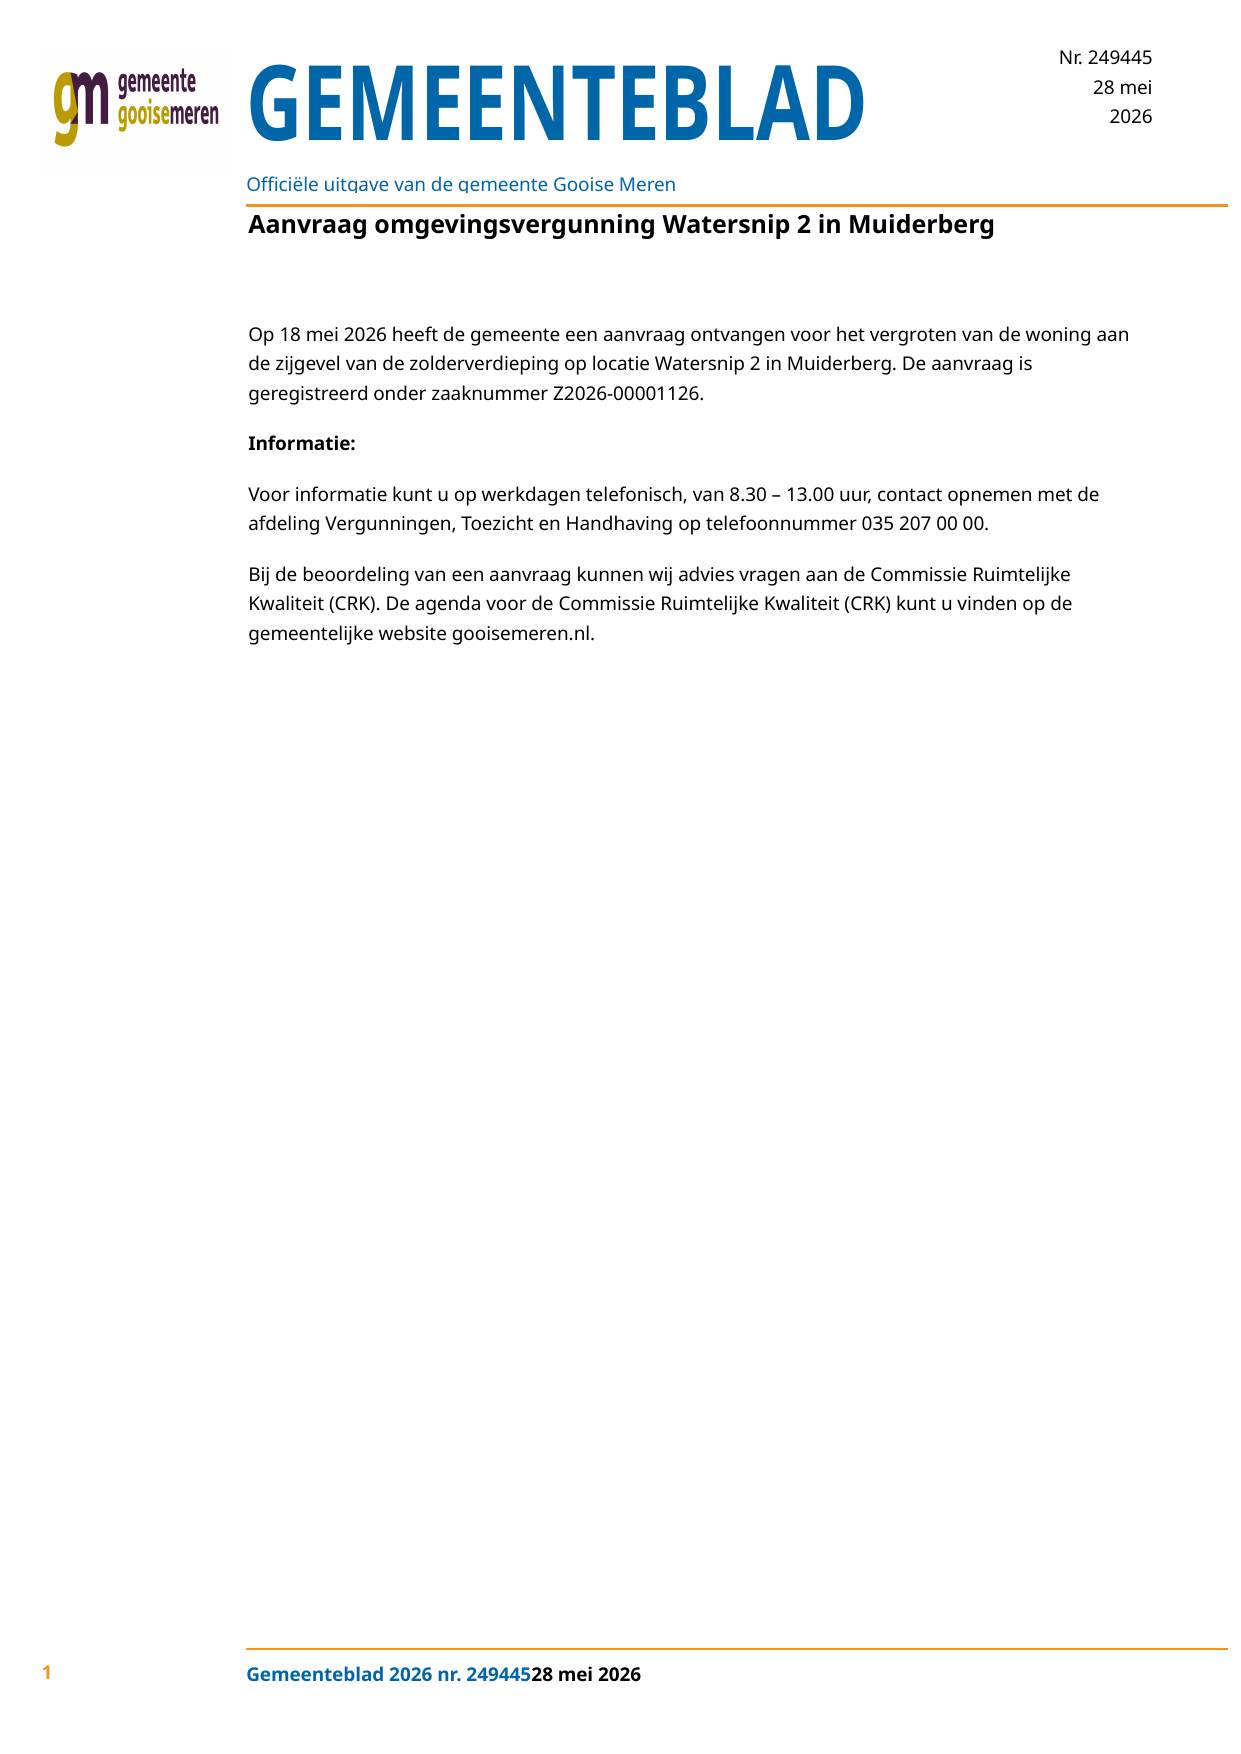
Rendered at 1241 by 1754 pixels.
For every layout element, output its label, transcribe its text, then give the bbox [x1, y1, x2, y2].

picture [41, 47, 231, 172]
text Aanvraag omgevingsvergunning Watersnip 2 in Muiderberg [248, 207, 1152, 241]
text Informatie: [248, 430, 1152, 456]
text Voor informatie kunt u op werkdagen telefonisch, van 8.30 – 13.00 uur, contact opnemen met de afdeling Vergunningen, Toezicht en Handhaving op telefoonnummer 035 207 00 00. [248, 481, 1152, 536]
text Op 18 mei 2026 heeft de gemeente een aanvraag ontvangen voor het vergroten van de woning aan de zijgevel van de zolderverdieping op locatie Watersnip 2 in Muiderberg. De aanvraag is geregistreerd onder zaaknummer Z2026-00001126. [248, 321, 1152, 406]
text Bij de beoordeling van een aanvraag kunnen wij advies vragen aan de Commissie Ruimtelijke Kwaliteit (CRK). De agenda voor de Commissie Ruimtelijke Kwaliteit (CRK) kunt u vinden op de gemeentelijke website gooisemeren.nl. [248, 561, 1152, 646]
